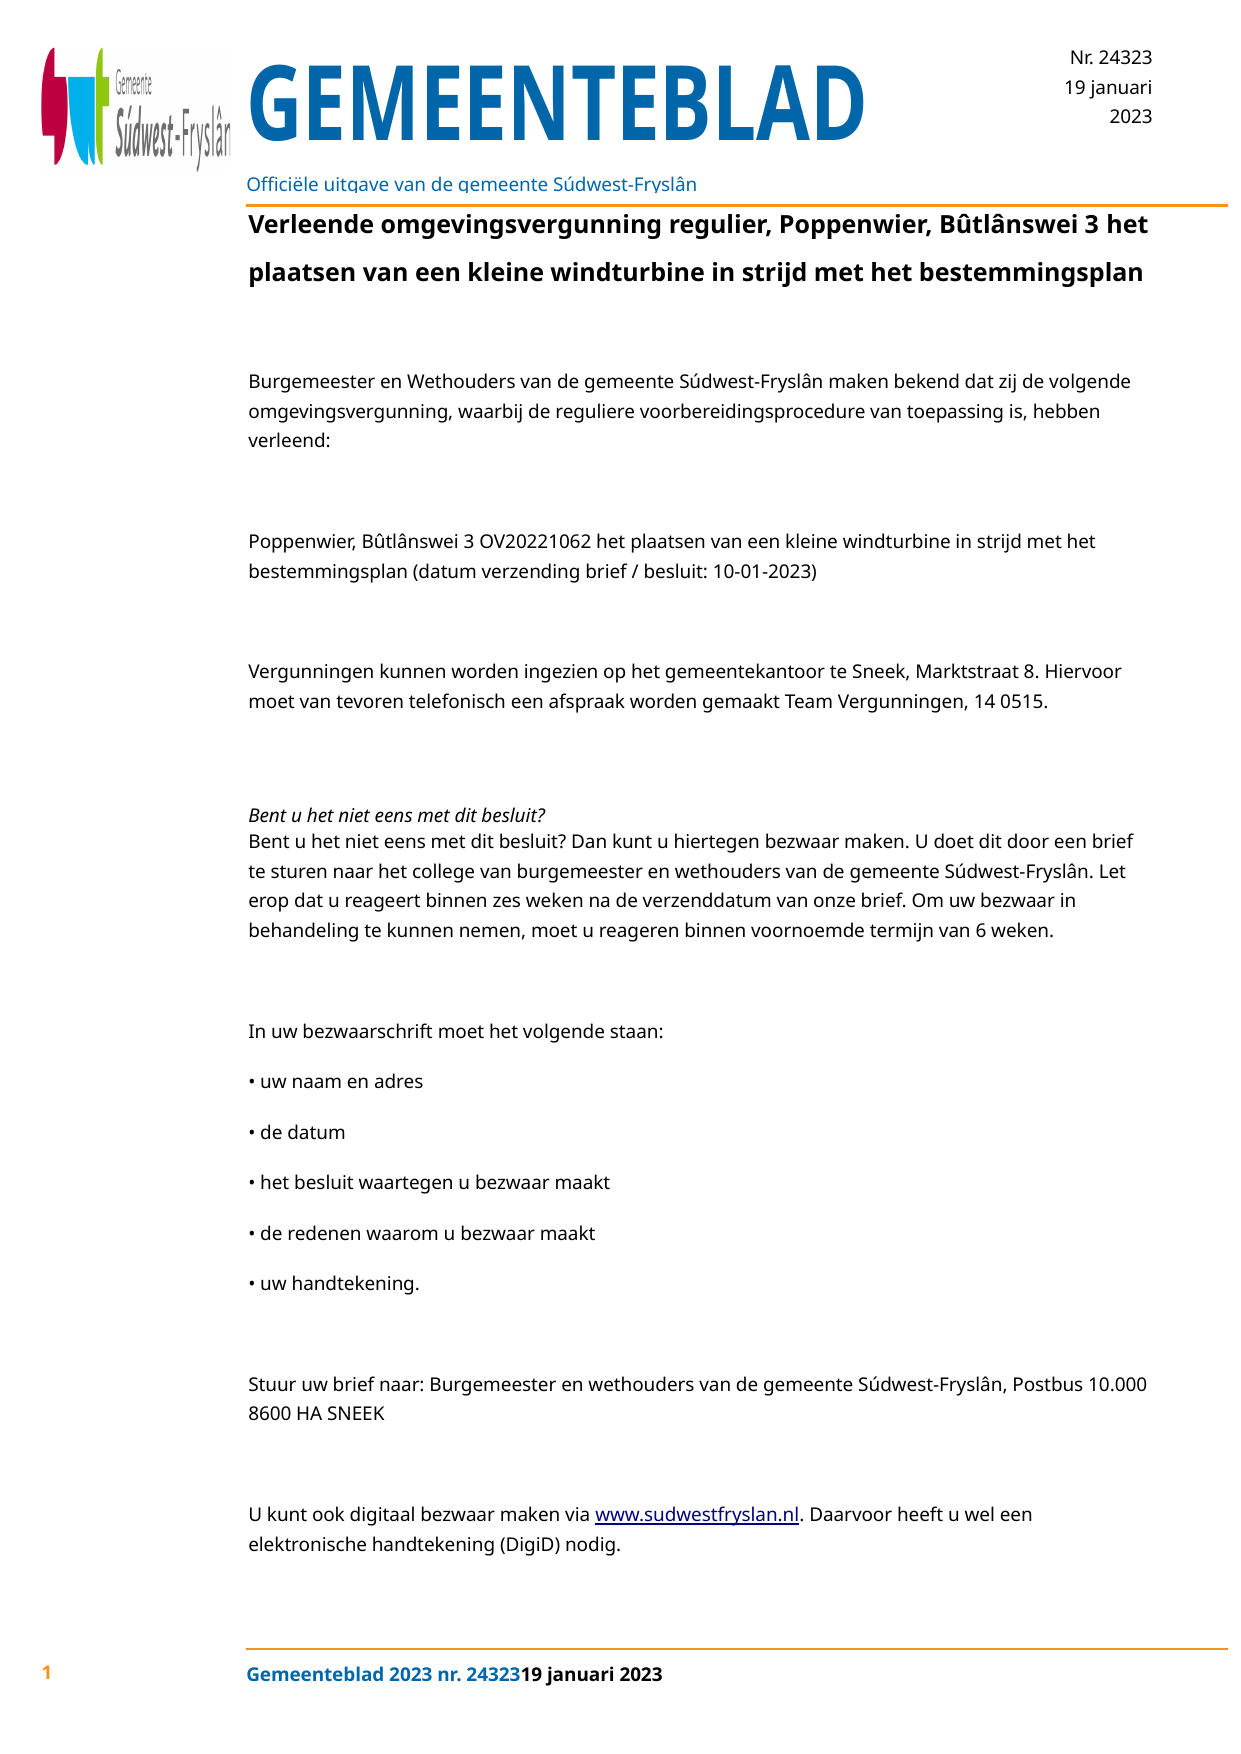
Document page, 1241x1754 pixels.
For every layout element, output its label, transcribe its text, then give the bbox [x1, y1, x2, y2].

text U kunt ook digitaal bezwaar maken via www.sudwestfryslan.nl. Daarvoor heeft u wel een elektronische handtekening (DigiD) nodig. [248, 1501, 1152, 1557]
text • uw naam en adres [248, 1068, 1152, 1094]
text Stuur uw brief naar: Burgemeester en wethouders van de gemeente Súdwest-Fryslân, Postbus 10.000 8600 HA SNEEK [248, 1371, 1152, 1426]
text In uw bezwaarschrift moet het volgende staan: [248, 1018, 1152, 1044]
text Vergunningen kunnen worden ingezien op het gemeentekantoor te Sneek, Marktstraat 8. Hiervoor moet van tevoren telefonisch een afspraak worden gemaakt Team Vergunningen, 14 0515. [248, 659, 1152, 714]
text • uw handtekening. [248, 1270, 1152, 1296]
text Verleende omgevingsvergunning regulier, Poppenwier, Bûtlânswei 3 het plaatsen van een kleine windturbine in strijd met het bestemmingsplan [248, 207, 1152, 288]
text Poppenwier, Bûtlânswei 3 OV20221062 het plaatsen van een kleine windturbine in strijd met het bestemmingsplan (datum verzending brief / besluit: 10-01-2023) [248, 528, 1152, 584]
picture [41, 47, 231, 172]
text Bent u het niet eens met dit besluit? [248, 803, 1152, 828]
text Burgemeester en Wethouders van de gemeente Súdwest-Fryslân maken bekend dat zij de volgende omgevingsvergunning, waarbij de reguliere voorbereidingsprocedure van toepassing is, hebben verleend: [248, 368, 1152, 453]
text • het besluit waartegen u bezwaar maakt [248, 1169, 1152, 1195]
text • de datum [248, 1119, 1152, 1144]
text • de redenen waarom u bezwaar maakt [248, 1220, 1152, 1245]
text Bent u het niet eens met dit besluit? Dan kunt u hiertegen bezwaar maken. U doet dit door een brief te sturen naar het college van burgemeester en wethouders van de gemeente Súdwest-Fryslân. Let erop dat u reageert binnen zes weken na de verzenddatum van onze brief. Om uw bezwaar in behandeling te kunnen nemen, moet u reageren binnen voornoemde termijn van 6 weken. [248, 828, 1152, 943]
